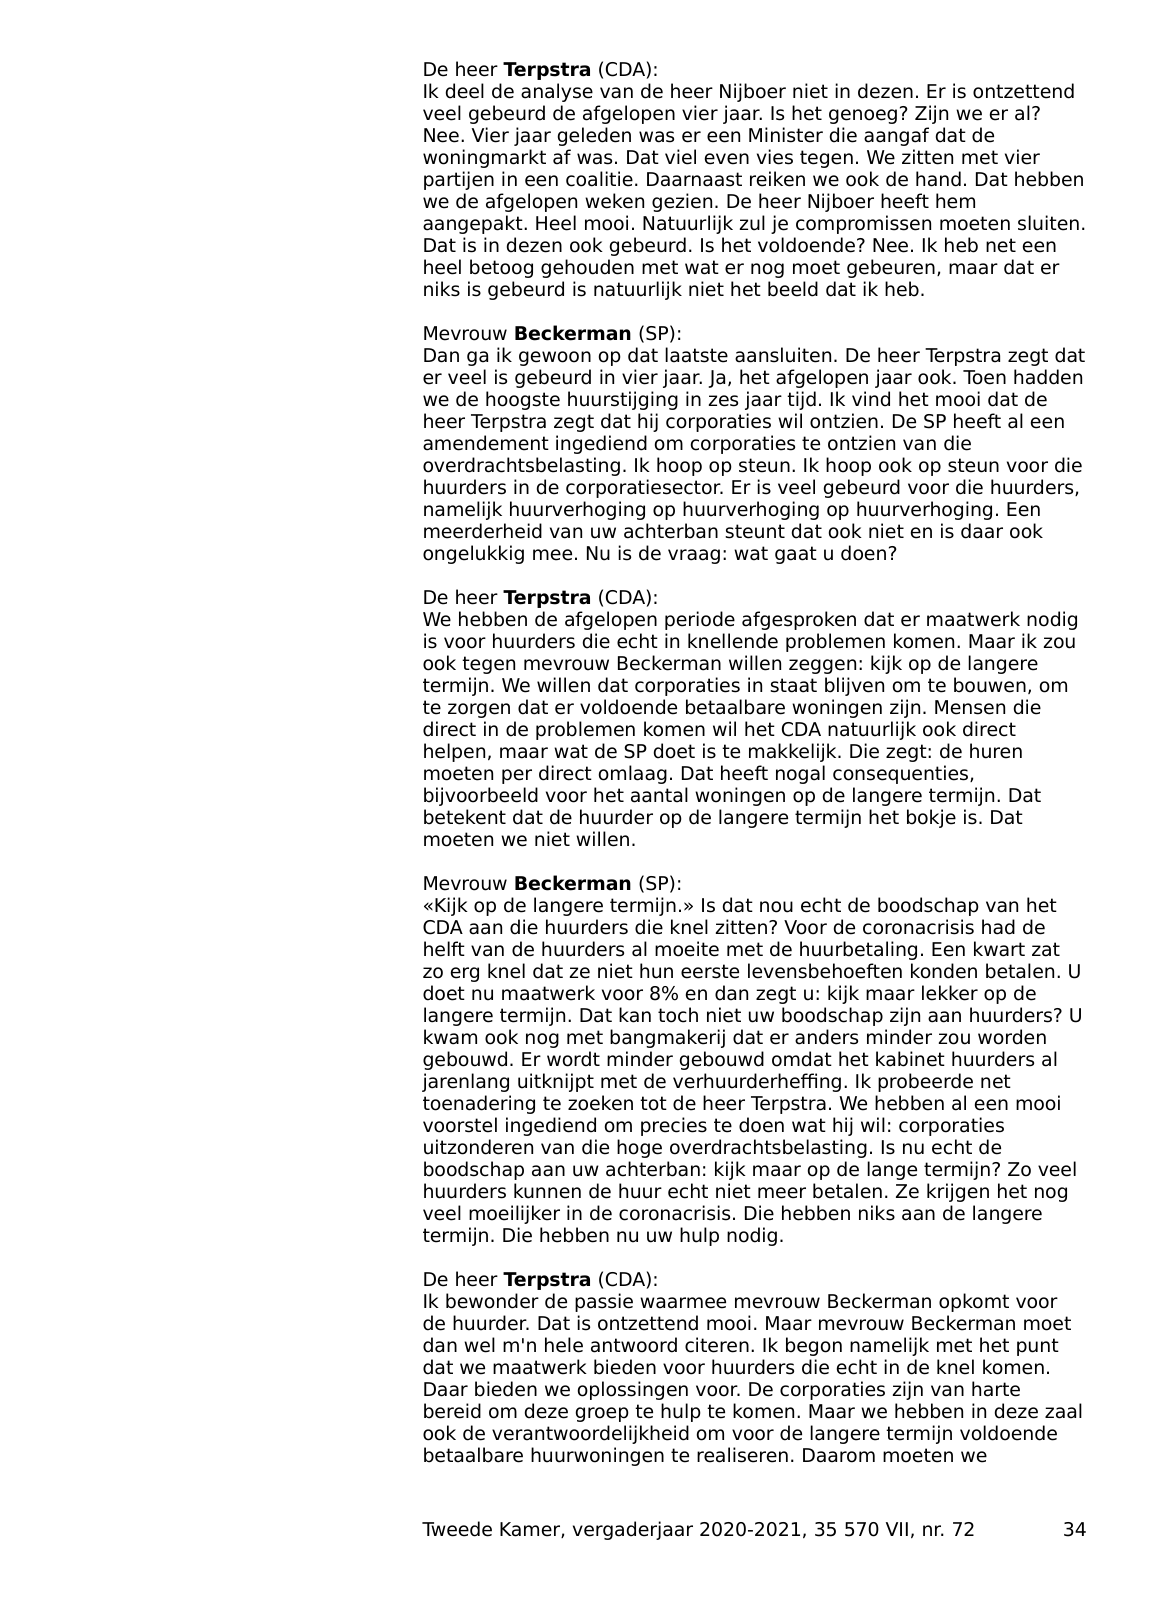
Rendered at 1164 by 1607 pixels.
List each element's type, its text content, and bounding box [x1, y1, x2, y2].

text De heer Terpstra (CDA): [422, 59, 1087, 81]
text Ik deel de analyse van de heer Nijboer niet in dezen. Er is ontzettend veel gebeurd de afgelopen vier jaar. Is het genoeg? Zijn we er al? Nee. Vier jaar geleden was er een Minister die aangaf dat de woningmarkt af was. Dat viel even vies tegen. We zitten met vier partijen in een coalitie. Daarnaast reiken we ook de hand. Dat hebben we de afgelopen weken gezien. De heer Nijboer heeft hem aangepakt. Heel mooi. Natuurlijk zul je compromissen moeten sluiten. Dat is in dezen ook gebeurd. Is het voldoende? Nee. Ik heb net een heel betoog gehouden met wat er nog moet gebeuren, maar dat er niks is gebeurd is natuurlijk niet het beeld dat ik heb. [422, 81, 1087, 301]
text Dan ga ik gewoon op dat laatste aansluiten. De heer Terpstra zegt dat er veel is gebeurd in vier jaar. Ja, het afgelopen jaar ook. Toen hadden we de hoogste huurstijging in zes jaar tijd. Ik vind het mooi dat de heer Terpstra zegt dat hij corporaties wil ontzien. De SP heeft al een amendement ingediend om corporaties te ontzien van die overdrachtsbelasting. Ik hoop op steun. Ik hoop ook op steun voor die huurders in de corporatiesector. Er is veel gebeurd voor die huurders, namelijk huurverhoging op huurverhoging op huurverhoging. Een meerderheid van uw achterban steunt dat ook niet en is daar ook ongelukkig mee. Nu is de vraag: wat gaat u doen? [422, 345, 1087, 565]
text We hebben de afgelopen periode afgesproken dat er maatwerk nodig is voor huurders die echt in knellende problemen komen. Maar ik zou ook tegen mevrouw Beckerman willen zeggen: kijk op de langere termijn. We willen dat corporaties in staat blijven om te bouwen, om te zorgen dat er voldoende betaalbare woningen zijn. Mensen die direct in de problemen komen wil het CDA natuurlijk ook direct helpen, maar wat de SP doet is te makkelijk. Die zegt: de huren moeten per direct omlaag. Dat heeft nogal consequenties, bijvoorbeeld voor het aantal woningen op de langere termijn. Dat betekent dat de huurder op de langere termijn het bokje is. Dat moeten we niet willen. [422, 609, 1087, 851]
text Ik bewonder de passie waarmee mevrouw Beckerman opkomt voor de huurder. Dat is ontzettend mooi. Maar mevrouw Beckerman moet dan wel m'n hele antwoord citeren. Ik begon namelijk met het punt dat we maatwerk bieden voor huurders die echt in de knel komen. Daar bieden we oplossingen voor. De corporaties zijn van harte bereid om deze groep te hulp te komen. Maar we hebben in deze zaal ook de verantwoordelijkheid om voor de langere termijn voldoende betaalbare huurwoningen te realiseren. Daarom moeten we [422, 1291, 1087, 1467]
text Mevrouw Beckerman (SP): [422, 873, 1087, 895]
text Mevrouw Beckerman (SP): [422, 323, 1087, 345]
text «Kijk op de langere termijn.» Is dat nou echt de boodschap van het CDA aan die huurders die knel zitten? Voor de coronacrisis had de helft van de huurders al moeite met de huurbetaling. Een kwart zat zo erg knel dat ze niet hun eerste levensbehoeften konden betalen. U doet nu maatwerk voor 8% en dan zegt u: kijk maar lekker op de langere termijn. Dat kan toch niet uw boodschap zijn aan huurders? U kwam ook nog met bangmakerij dat er anders minder zou worden gebouwd. Er wordt minder gebouwd omdat het kabinet huurders al jarenlang uitknijpt met de verhuurderheffing. Ik probeerde net toenadering te zoeken tot de heer Terpstra. We hebben al een mooi voorstel ingediend om precies te doen wat hij wil: corporaties uitzonderen van die hoge overdrachtsbelasting. Is nu echt de boodschap aan uw achterban: kijk maar op de lange termijn? Zo veel huurders kunnen de huur echt niet meer betalen. Ze krijgen het nog veel moeilijker in de coronacrisis. Die hebben niks aan de langere termijn. Die hebben nu uw hulp nodig. [422, 895, 1087, 1247]
text De heer Terpstra (CDA): [422, 1269, 1087, 1291]
text De heer Terpstra (CDA): [422, 587, 1087, 609]
